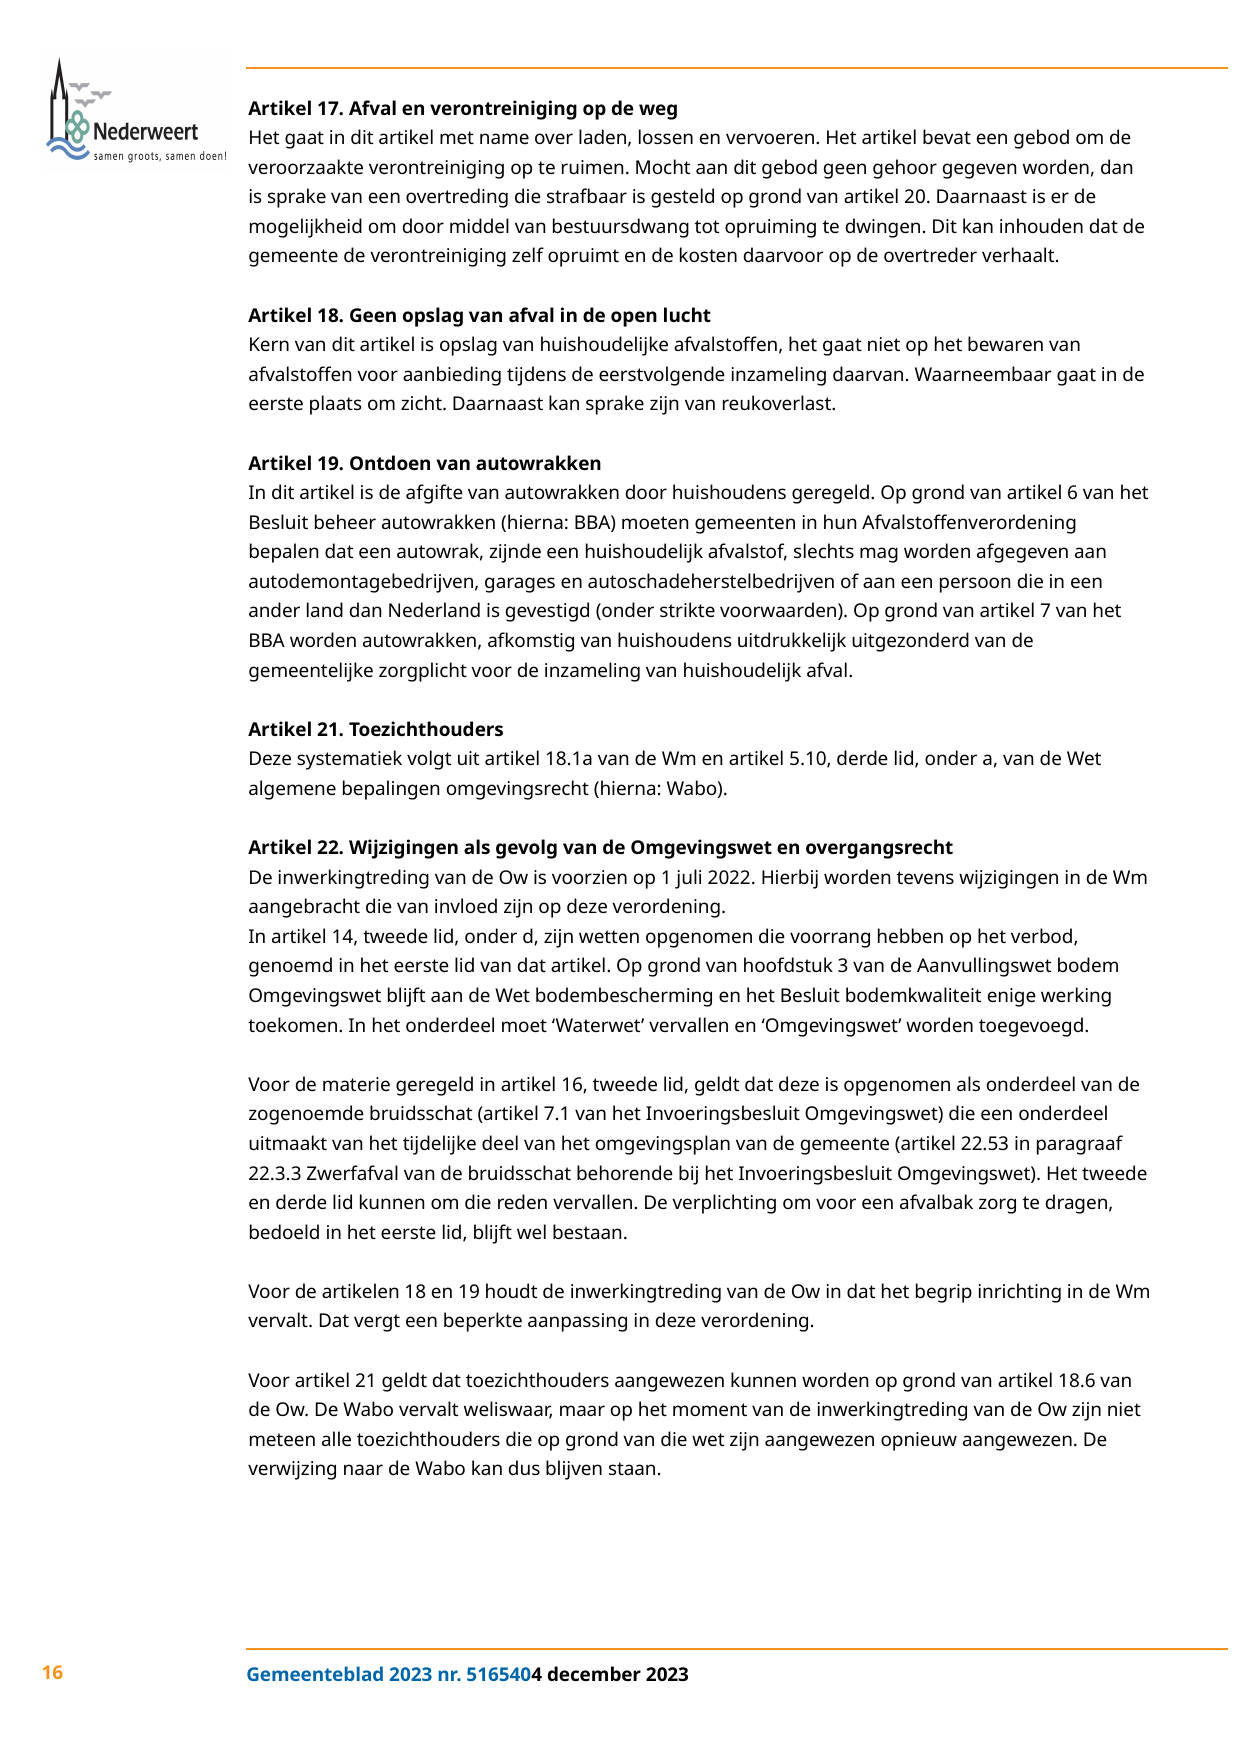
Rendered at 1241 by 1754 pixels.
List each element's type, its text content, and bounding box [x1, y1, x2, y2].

text Voor de artikelen 18 en 19 houdt de inwerkingtreding van de Ow in dat het begrip inrichting in de Wm vervalt. Dat vergt een beperkte aanpassing in deze verordening. [248, 1278, 1152, 1333]
text Deze systematiek volgt uit artikel 18.1a van de Wm en artikel 5.10, derde lid, onder a, van de Wet algemene bepalingen omgevingsrecht (hierna: Wabo). [248, 746, 1152, 801]
text De inwerkingtreding van de Ow is voorzien op 1 juli 2022. Hierbij worden tevens wijzigingen in de Wm aangebracht die van invloed zijn op deze verordening. [248, 864, 1152, 919]
text Artikel 22. Wijzigingen als gevolg van de Omgevingswet en overgangsrecht [248, 834, 1152, 860]
text In artikel 14, tweede lid, onder d, zijn wetten opgenomen die voorrang hebben op het verbod, genoemd in het eerste lid van dat artikel. Op grond van hoofdstuk 3 van de Aanvullingswet bodem Omgevingswet blijft aan de Wet bodembescherming en het Besluit bodemkwaliteit enige werking toekomen. In het onderdeel moet ‘Waterwet’ vervallen en ‘Omgevingswet’ worden toegevoegd. [248, 923, 1152, 1038]
text Artikel 18. Geen opslag van afval in de open lucht [248, 302, 1152, 328]
text In dit artikel is de afgifte van autowrakken door huishoudens geregeld. Op grond van artikel 6 van het Besluit beheer autowrakken (hierna: BBA) moeten gemeenten in hun Afvalstoffenverordening bepalen dat een autowrak, zijnde een huishoudelijk afvalstof, slechts mag worden afgegeven aan autodemontagebedrijven, garages en autoschadeherstelbedrijven of aan een persoon die in een ander land dan Nederland is gevestigd (onder strikte voorwaarden). Op grond van artikel 7 van het BBA worden autowrakken, afkomstig van huishoudens uitdrukkelijk uitgezonderd van de gemeentelijke zorgplicht voor de inzameling van huishoudelijk afval. [248, 479, 1152, 683]
text Artikel 19. Ontdoen van autowrakken [248, 450, 1152, 476]
text Kern van dit artikel is opslag van huishoudelijke afvalstoffen, het gaat niet op het bewaren van afvalstoffen voor aanbieding tijdens de eerstvolgende inzameling daarvan. Waarneembaar gaat in de eerste plaats om zicht. Daarnaast kan sprake zijn van reukoverlast. [248, 331, 1152, 416]
text Het gaat in dit artikel met name over laden, lossen en vervoeren. Het artikel bevat een gebod om de veroorzaakte verontreiniging op te ruimen. Mocht aan dit gebod geen gehoor gegeven worden, dan is sprake van een overtreding die strafbaar is gesteld op grond van artikel 20. Daarnaast is er de mogelijkheid om door middel van bestuursdwang tot opruiming te dwingen. Dit kan inhouden dat de gemeente de verontreiniging zelf opruimt en de kosten daarvoor op de overtreder verhaalt. [248, 124, 1152, 268]
text Artikel 17. Afval en verontreiniging op de weg [248, 95, 1152, 121]
text Voor de materie geregeld in artikel 16, tweede lid, geldt dat deze is opgenomen als onderdeel van de zogenoemde bruidsschat (artikel 7.1 van het Invoeringsbesluit Omgevingswet) die een onderdeel uitmaakt van het tijdelijke deel van het omgevingsplan van de gemeente (artikel 22.53 in paragraaf 22.3.3 Zwerfafval van de bruidsschat behorende bij het Invoeringsbesluit Omgevingswet). Het tweede en derde lid kunnen om die reden vervallen. De verplichting om voor een afvalbak zorg te dragen, bedoeld in het eerste lid, blijft wel bestaan. [248, 1071, 1152, 1245]
text Voor artikel 21 geldt dat toezichthouders aangewezen kunnen worden op grond van artikel 18.6 van de Ow. De Wabo vervalt weliswaar, maar op het moment van de inwerkingtreding van de Ow zijn niet meteen alle toezichthouders die op grond van die wet zijn aangewezen opnieuw aangewezen. De verwijzing naar de Wabo kan dus blijven staan. [248, 1367, 1152, 1481]
text Artikel 21. Toezichthouders [248, 716, 1152, 742]
picture [41, 47, 231, 172]
